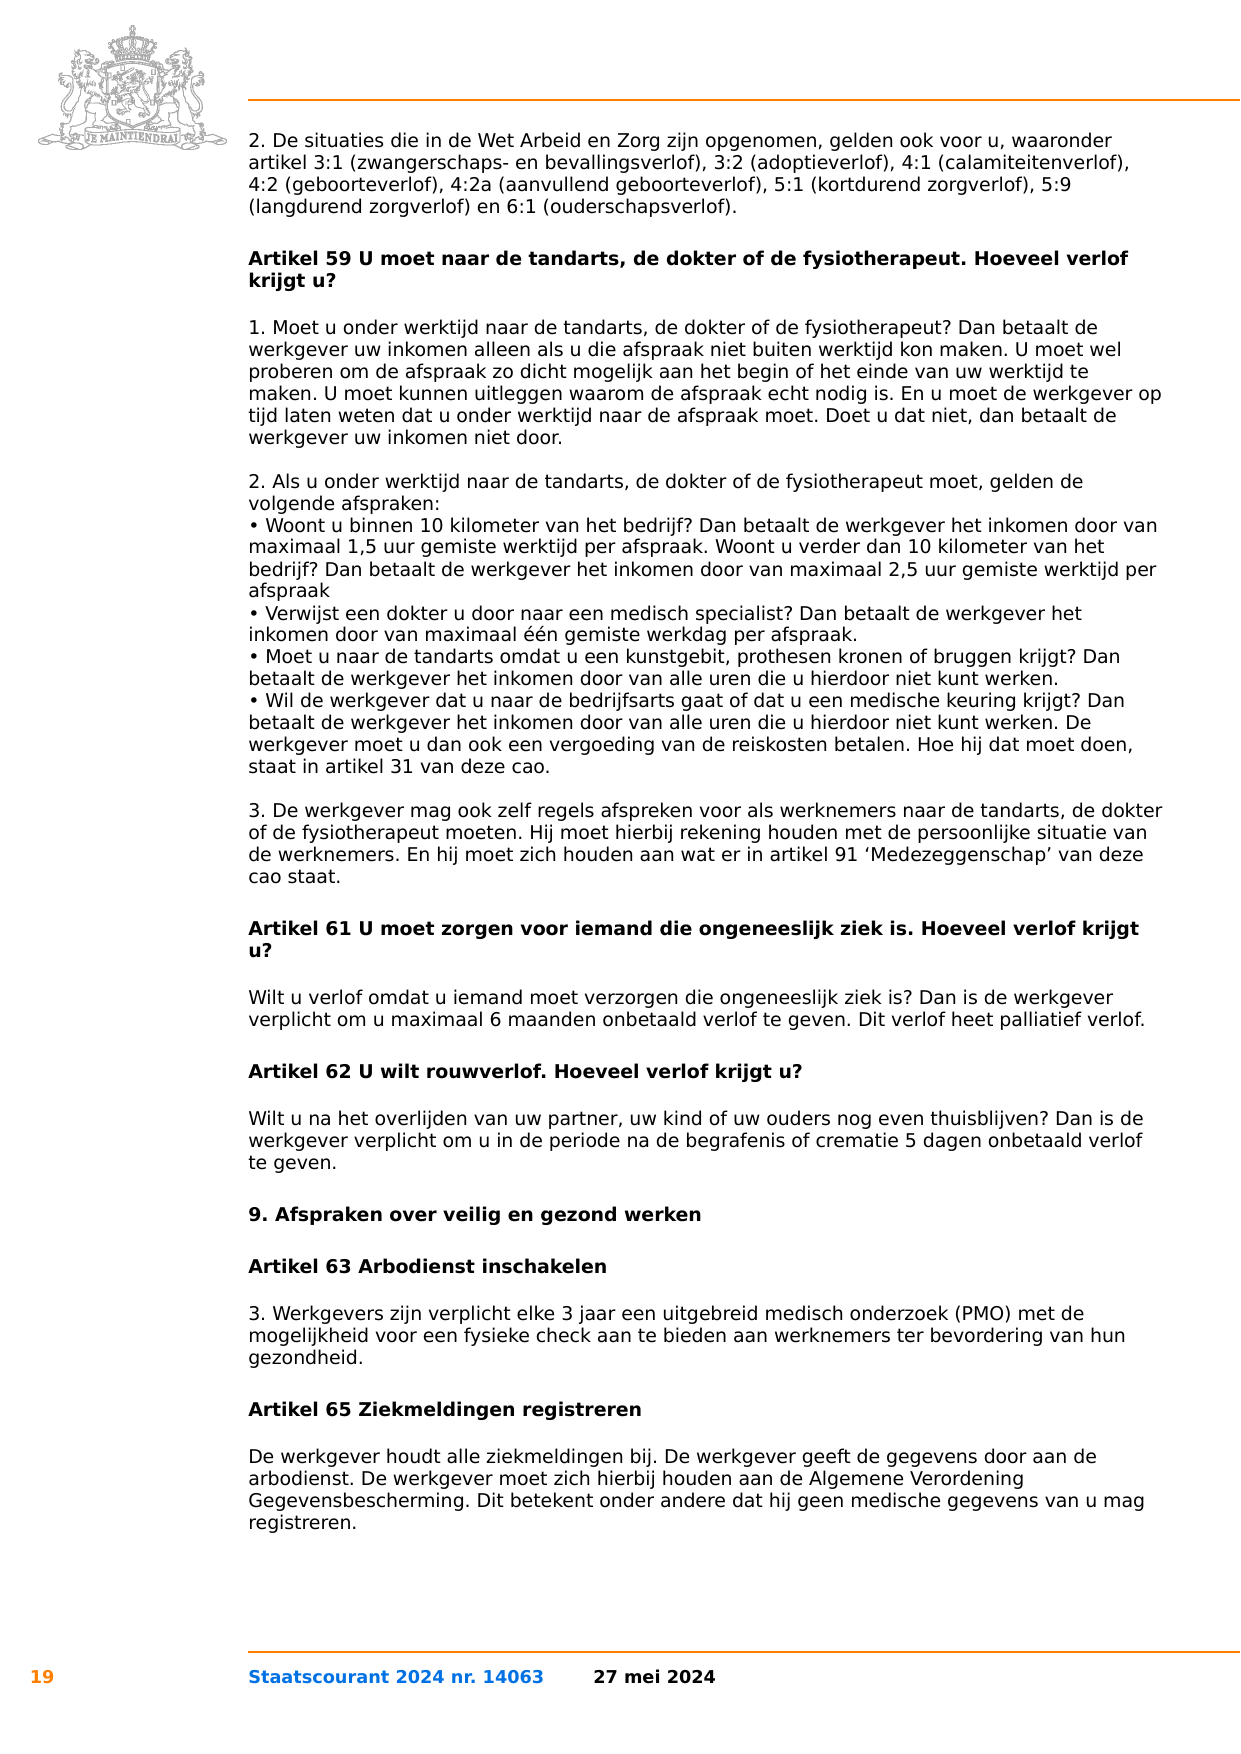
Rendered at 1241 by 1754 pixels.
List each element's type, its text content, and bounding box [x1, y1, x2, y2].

subtitle Artikel 62 U wilt rouwverlof. Hoeveel verlof krijgt u? [248, 1061, 1163, 1083]
text 2. De situaties die in de Wet Arbeid en Zorg zijn opgenomen, gelden ook voor u, waaronder artikel 3:1 (zwangerschaps- en bevallingsverlof), 3:2 (adoptieverlof), 4:1 (calamiteitenverlof), 4:2 (geboorteverlof), 4:2a (aanvullend geboorteverlof), 5:1 (kortdurend zorgverlof), 5:9 (langdurend zorgverlof) en 6:1 (ouderschapsverlof). [248, 130, 1163, 218]
text Wilt u verlof omdat u iemand moet verzorgen die ongeneeslijk ziek is? Dan is de werkgever verplicht om u maximaal 6 maanden onbetaald verlof te geven. Dit verlof heet palliatief verlof. [248, 987, 1163, 1031]
text • Wil de werkgever dat u naar de bedrijfsarts gaat of dat u een medische keuring krijgt? Dan betaalt de werkgever het inkomen door van alle uren die u hierdoor niet kunt werken. De werkgever moet u dan ook een vergoeding van de reiskosten betalen. Hoe hij dat moet doen, staat in artikel 31 van deze cao. [248, 690, 1163, 778]
subtitle Artikel 65 Ziekmeldingen registreren [248, 1399, 1163, 1421]
text 3. Werkgevers zijn verplicht elke 3 jaar een uitgebreid medisch onderzoek (PMO) met de mogelijkheid voor een fysieke check aan te bieden aan werknemers ter bevordering van hun gezondheid. [248, 1303, 1163, 1369]
text 1. Moet u onder werktijd naar de tandarts, de dokter of de fysiotherapeut? Dan betaalt de werkgever uw inkomen alleen als u die afspraak niet buiten werktijd kon maken. U moet wel proberen om de afspraak zo dicht mogelijk aan het begin of het einde van uw werktijd te maken. U moet kunnen uitleggen waarom de afspraak echt nodig is. En u moet de werkgever op tijd laten weten dat u onder werktijd naar de afspraak moet. Doet u dat niet, dan betaalt de werkgever uw inkomen niet door. [248, 317, 1163, 449]
text 2. Als u onder werktijd naar de tandarts, de dokter of de fysiotherapeut moet, gelden de volgende afspraken: [248, 471, 1163, 514]
text De werkgever houdt alle ziekmeldingen bij. De werkgever geeft de gegevens door aan de arbodienst. De werkgever moet zich hierbij houden aan de Algemene Verordening Gegevensbescherming. Dit betekent onder andere dat hij geen medische gegevens van u mag registreren. [248, 1446, 1163, 1534]
text • Moet u naar de tandarts omdat u een kunstgebit, prothesen kronen of bruggen krijgt? Dan betaalt de werkgever het inkomen door van alle uren die u hierdoor niet kunt werken. [248, 646, 1163, 690]
text • Verwijst een dokter u door naar een medisch specialist? Dan betaalt de werkgever het inkomen door van maximaal één gemiste werkdag per afspraak. [248, 602, 1163, 646]
picture [38, 25, 227, 150]
subtitle Artikel 63 Arbodienst inschakelen [248, 1256, 1163, 1278]
text Wilt u na het overlijden van uw partner, uw kind of uw ouders nog even thuisblijven? Dan is de werkgever verplicht om u in de periode na de begrafenis of crematie 5 dagen onbetaald verlof te geven. [248, 1108, 1163, 1174]
text 3. De werkgever mag ook zelf regels afspreken voor als werknemers naar de tandarts, de dokter of de fysiotherapeut moeten. Hij moet hierbij rekening houden met de persoonlijke situatie van de werknemers. En hij moet zich houden aan wat er in artikel 91 ‘Medezeggenschap’ van deze cao staat. [248, 800, 1163, 888]
subtitle Artikel 61 U moet zorgen voor iemand die ongeneeslijk ziek is. Hoeveel verlof krijgt u? [248, 918, 1163, 962]
subtitle 9. Afspraken over veilig en gezond werken [248, 1204, 1163, 1226]
text • Woont u binnen 10 kilometer van het bedrijf? Dan betaalt de werkgever het inkomen door van maximaal 1,5 uur gemiste werktijd per afspraak. Woont u verder dan 10 kilometer van het bedrijf? Dan betaalt de werkgever het inkomen door van maximaal 2,5 uur gemiste werktijd per afspraak [248, 514, 1163, 602]
subtitle Artikel 59 U moet naar de tandarts, de dokter of de fysiotherapeut. Hoeveel verlof krijgt u? [248, 248, 1163, 292]
